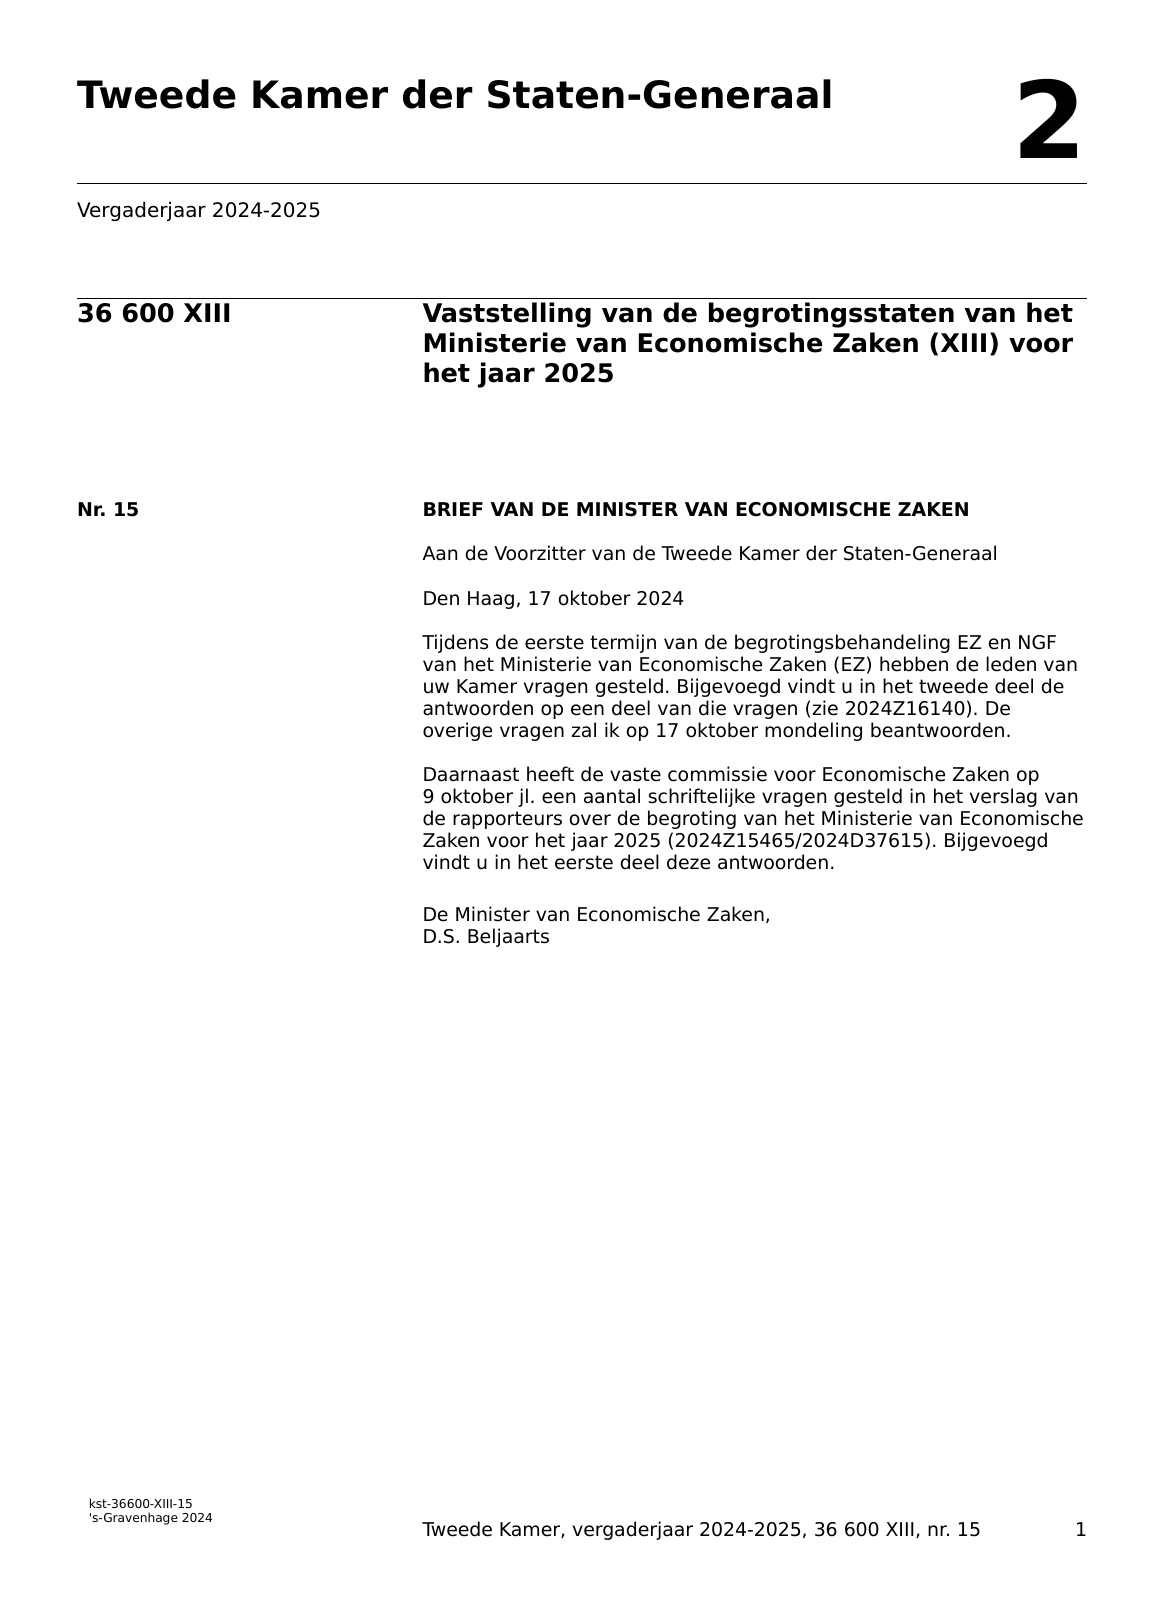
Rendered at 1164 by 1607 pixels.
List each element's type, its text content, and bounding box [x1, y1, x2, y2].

subtitle Nr. 15 BRIEF VAN DE MINISTER VAN ECONOMISCHE ZAKEN [77, 499, 1087, 521]
text 's-Gravenhage 2024 [88, 1511, 323, 1525]
table_cell Vergaderjaar 2024-2025 [77, 184, 1087, 298]
text kst-36600-XIII-15 [88, 1497, 323, 1511]
table_header 2 [886, 59, 1087, 183]
text Den Haag, 17 oktober 2024 [422, 587, 1087, 609]
text Aan de Voorzitter van de Tweede Kamer der Staten-Generaal [422, 543, 1087, 565]
text Tijdens de eerste termijn van de begrotingsbehandeling EZ en NGF van het Ministerie van Economische Zaken (EZ) hebben de leden van uw Kamer vragen gesteld. Bijgevoegd vindt u in het tweede deel de antwoorden op een deel van die vragen (zie 2024Z16140). De overige vragen zal ik op 17 oktober mondeling beantwoorden. [422, 632, 1087, 741]
text Daarnaast heeft de vaste commissie voor Economische Zaken op 9 oktober jl. een aantal schriftelijke vragen gesteld in het verslag van de rapporteurs over de begroting van het Ministerie van Economische Zaken voor het jaar 2025 (2024Z15465/2024D37615). Bijgevoegd vindt u in het eerste deel deze antwoorden. [422, 764, 1087, 873]
text De Minister van Economische Zaken, D.S. Beljaarts [422, 903, 1087, 947]
subtitle 36 600 XIII Vaststelling van de begrotingsstaten van het Ministerie van Economische Zaken (XIII) voor het jaar 2025 [77, 299, 1087, 388]
table_header Tweede Kamer der Staten-Generaal [77, 59, 886, 183]
